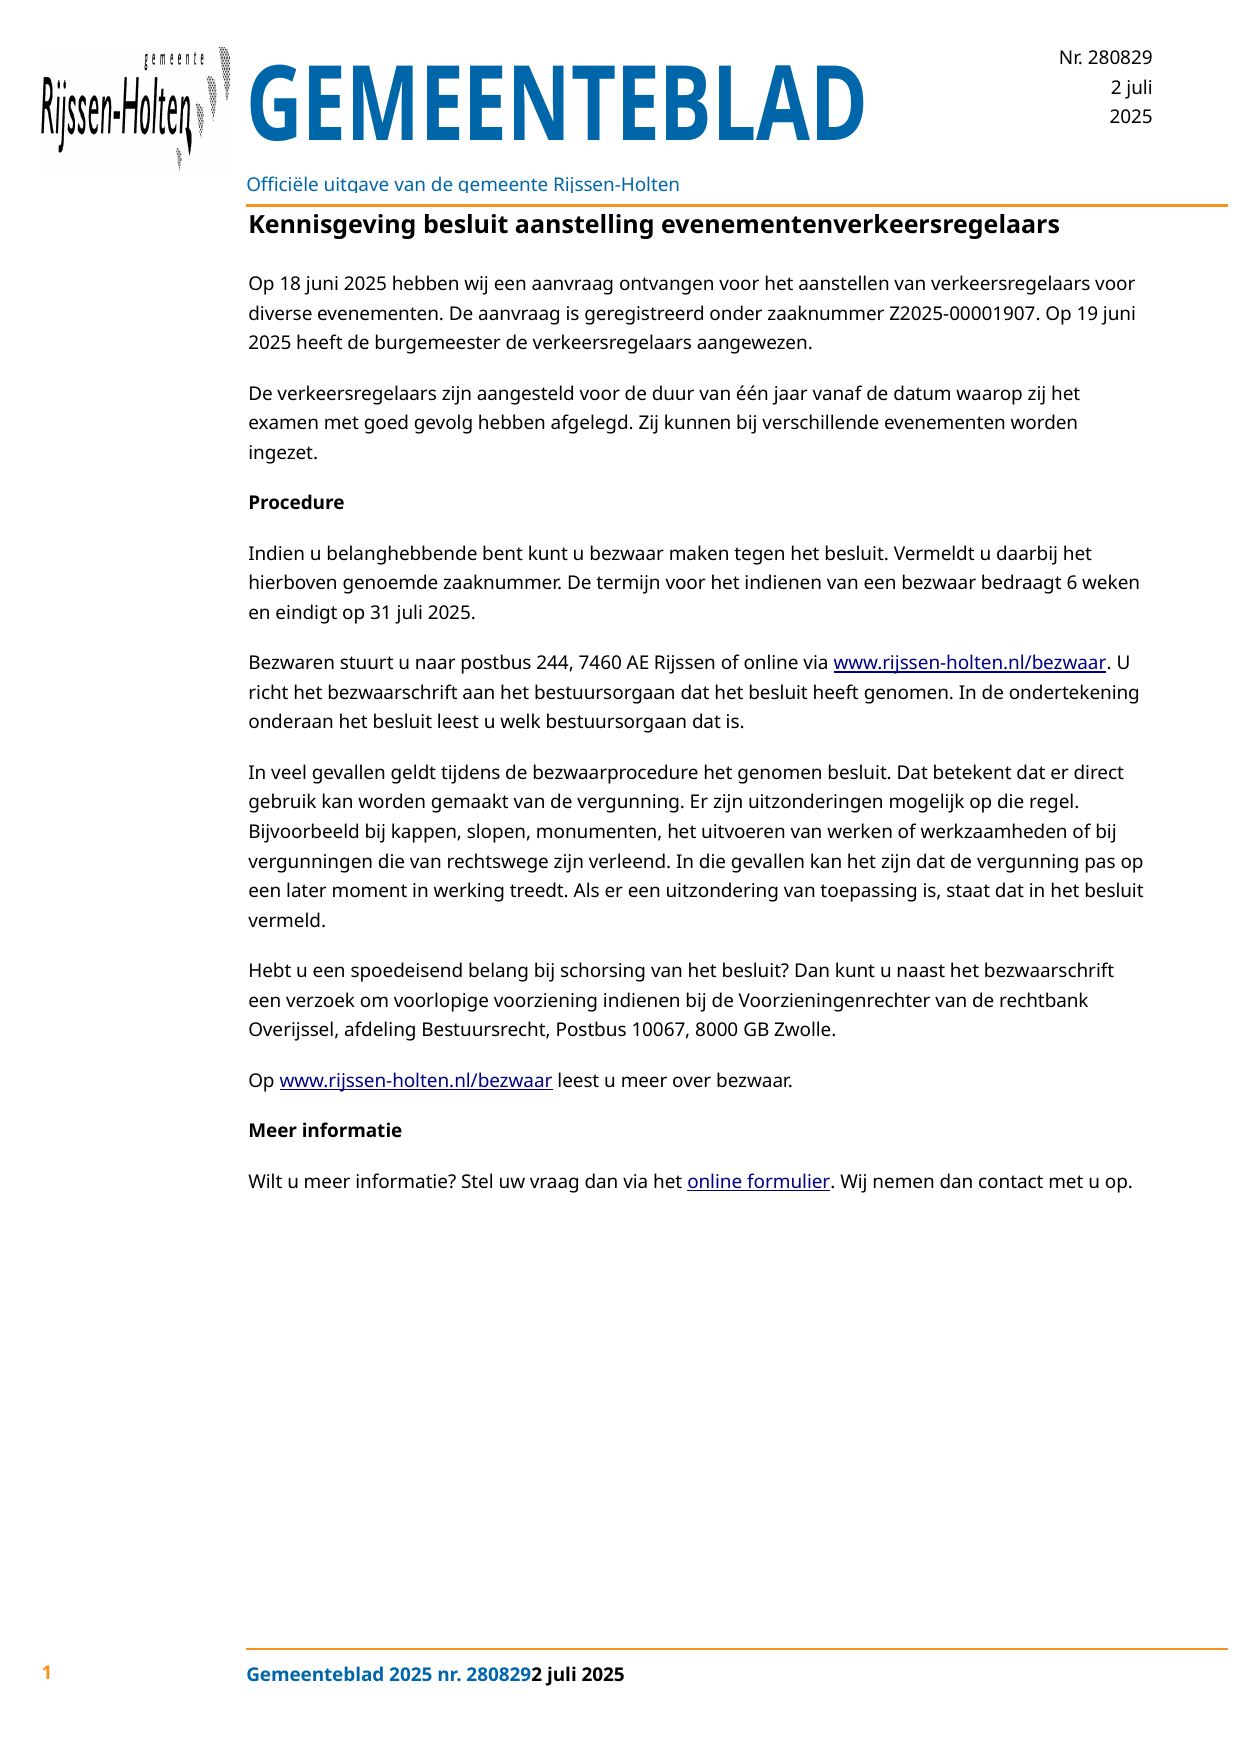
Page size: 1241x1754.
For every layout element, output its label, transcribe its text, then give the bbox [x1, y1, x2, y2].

text Op www.rijssen-holten.nl/bezwaar leest u meer over bezwaar. [248, 1067, 1152, 1093]
text Hebt u een spoedeisend belang bij schorsing van het besluit? Dan kunt u naast het bezwaarschrift een verzoek om voorlopige voorziening indienen bij de Voorzieningenrechter van de rechtbank Overijssel, afdeling Bestuursrecht, Postbus 10067, 8000 GB Zwolle. [248, 957, 1152, 1042]
picture [41, 47, 231, 172]
text Procedure [248, 489, 1152, 515]
text De verkeersregelaars zijn aangesteld voor de duur van één jaar vanaf de datum waarop zij het examen met goed gevolg hebben afgelegd. Zij kunnen bij verschillende evenementen worden ingezet. [248, 380, 1152, 465]
text Bezwaren stuurt u naar postbus 244, 7460 AE Rijssen of online via www.rijssen-holten.nl/bezwaar. U richt het bezwaarschrift aan het bestuursorgaan dat het besluit heeft genomen. In de ondertekening onderaan het besluit leest u welk bestuursorgaan dat is. [248, 649, 1152, 734]
text Kennisgeving besluit aanstelling evenementenverkeersregelaars [248, 207, 1152, 241]
text Indien u belanghebbende bent kunt u bezwaar maken tegen het besluit. Vermeldt u daarbij het hierboven genoemde zaaknummer. De termijn voor het indienen van een bezwaar bedraagt 6 weken en eindigt op 31 juli 2025. [248, 540, 1152, 625]
text Meer informatie [248, 1117, 1152, 1143]
text Op 18 juni 2025 hebben wij een aanvraag ontvangen voor het aanstellen van verkeersregelaars voor diverse evenementen. De aanvraag is geregistreerd onder zaaknummer Z2025-00001907. Op 19 juni 2025 heeft de burgemeester de verkeersregelaars aangewezen. [248, 270, 1152, 355]
text In veel gevallen geldt tijdens de bezwaarprocedure het genomen besluit. Dat betekent dat er direct gebruik kan worden gemaakt van de vergunning. Er zijn uitzonderingen mogelijk op die regel. Bijvoorbeeld bij kappen, slopen, monumenten, het uitvoeren van werken of werkzaamheden of bij vergunningen die van rechtswege zijn verleend. In die gevallen kan het zijn dat de vergunning pas op een later moment in werking treedt. Als er een uitzondering van toepassing is, staat dat in het besluit vermeld. [248, 759, 1152, 933]
text Wilt u meer informatie? Stel uw vraag dan via het online formulier. Wij nemen dan contact met u op. [248, 1168, 1152, 1193]
